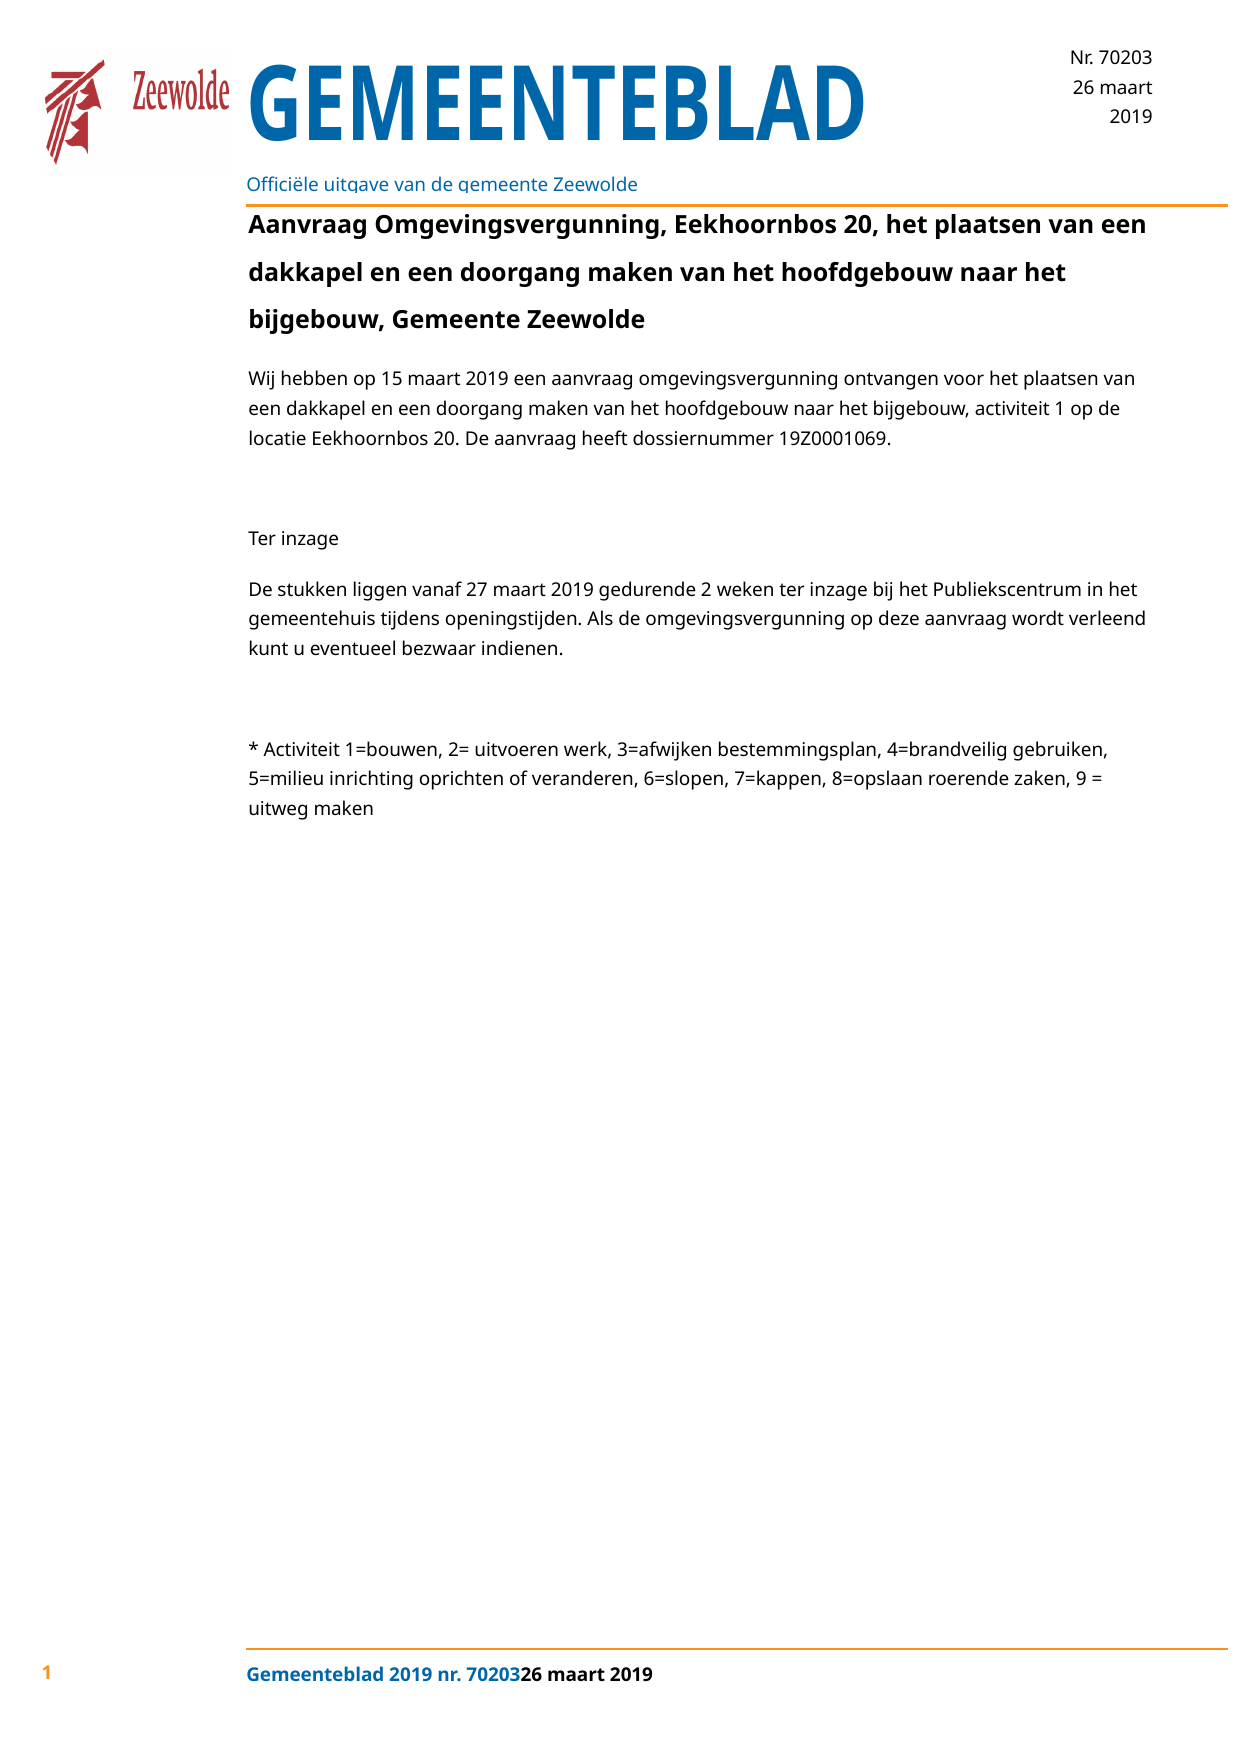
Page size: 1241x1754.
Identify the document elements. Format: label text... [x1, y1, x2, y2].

text Ter inzage [248, 526, 1152, 551]
text * Activiteit 1=bouwen, 2= uitvoeren werk, 3=afwijken bestemmingsplan, 4=brandveilig gebruiken, 5=milieu inrichting oprichten of veranderen, 6=slopen, 7=kappen, 8=opslaan roerende zaken, 9 = uitweg maken [248, 736, 1152, 821]
text De stukken liggen vanaf 27 maart 2019 gedurende 2 weken ter inzage bij het Publiekscentrum in het gemeentehuis tijdens openingstijden. Als de omgevingsvergunning op deze aanvraag wordt verleend kunt u eventueel bezwaar indienen. [248, 576, 1152, 661]
text Aanvraag Omgevingsvergunning, Eekhoornbos 20, het plaatsen van een dakkapel en een doorgang maken van het hoofdgebouw naar het bijgebouw, Gemeente Zeewolde [248, 207, 1152, 336]
picture [41, 47, 231, 172]
text Wij hebben op 15 maart 2019 een aanvraag omgevingsvergunning ontvangen voor het plaatsen van een dakkapel en een doorgang maken van het hoofdgebouw naar het bijgebouw, activiteit 1 op de locatie Eekhoornbos 20. De aanvraag heeft dossiernummer 19Z0001069. [248, 366, 1152, 450]
